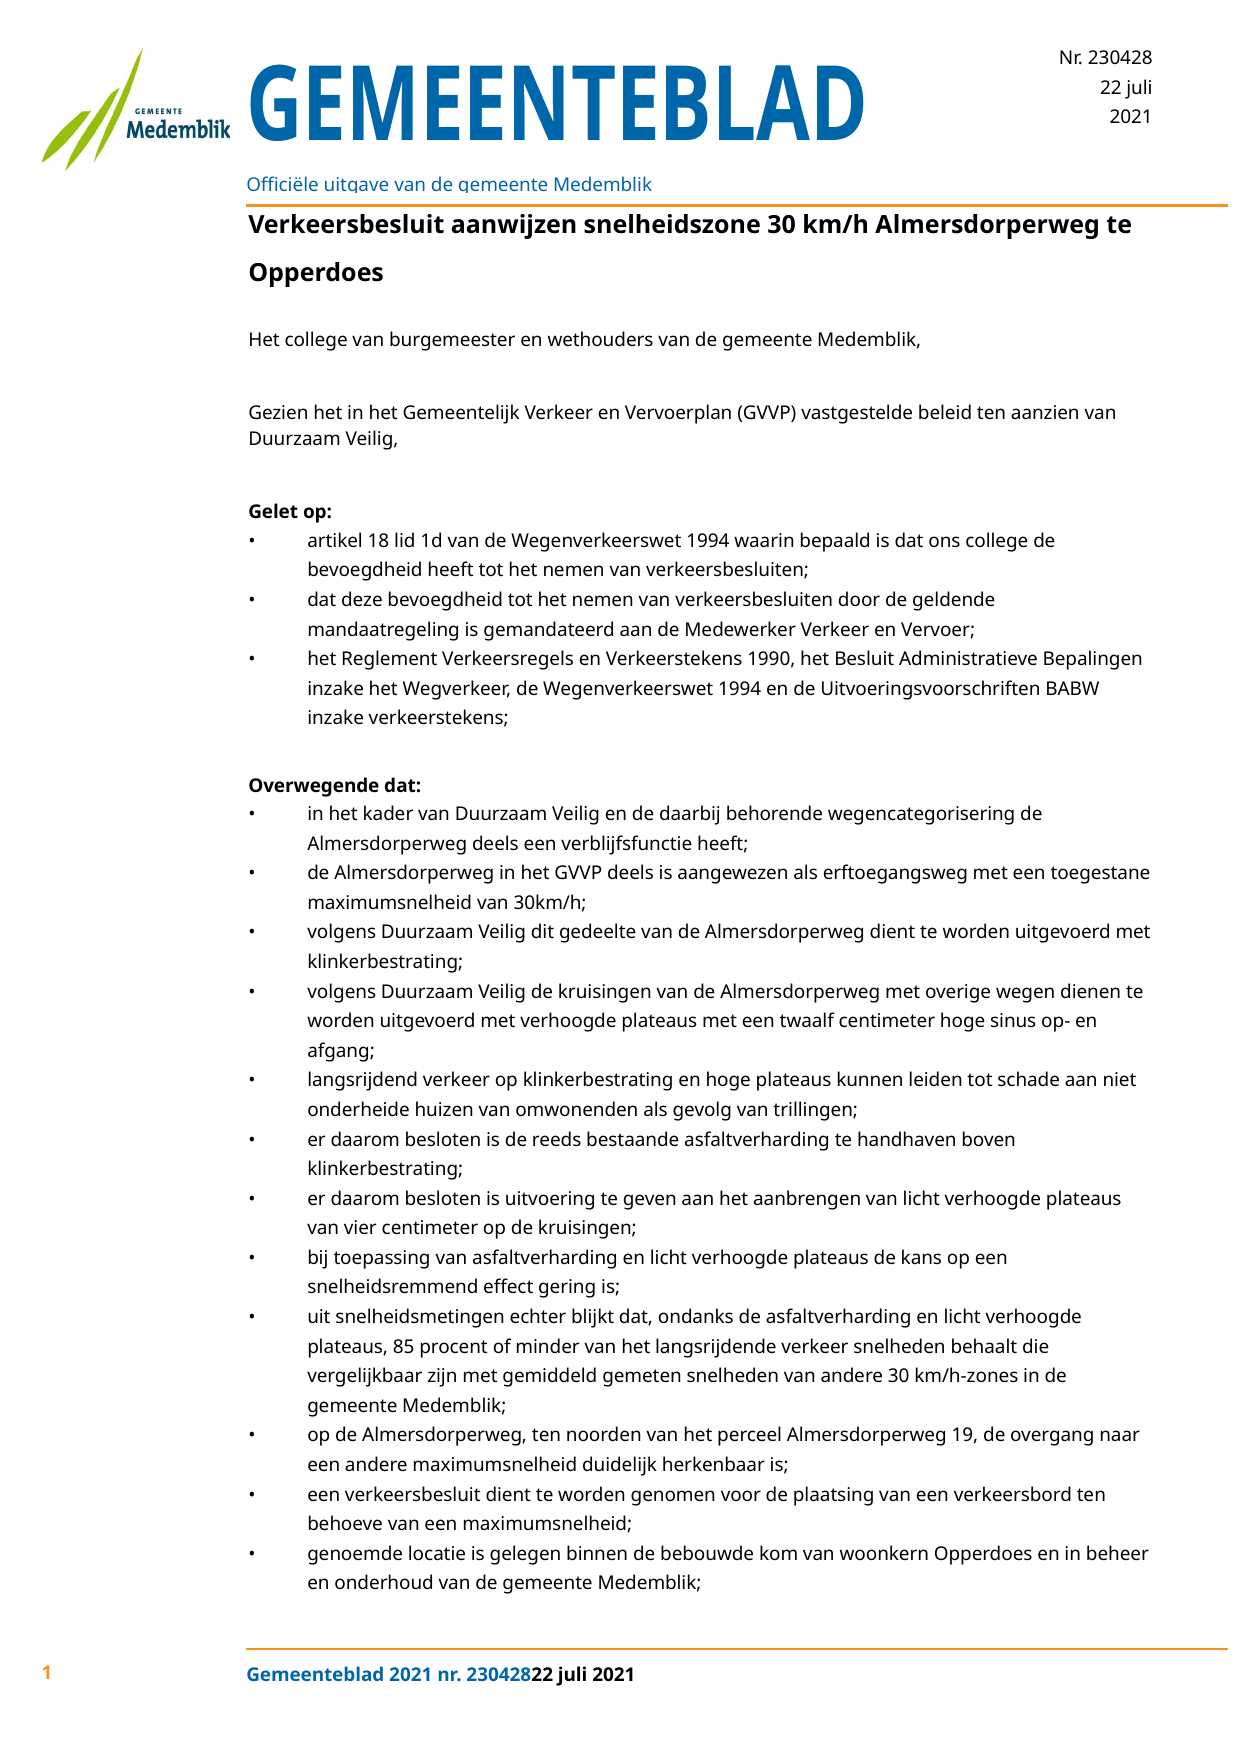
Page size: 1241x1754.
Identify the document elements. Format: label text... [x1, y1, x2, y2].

list er daarom besloten is de reeds bestaande asfaltverharding te handhaven boven klinkerbestrating; [248, 1126, 1152, 1181]
text Gezien het in het Gemeentelijk Verkeer en Vervoerplan (GVVP) vastgestelde beleid ten aanzien van Duurzaam Veilig, [248, 399, 1152, 451]
list het Reglement Verkeersregels en Verkeerstekens 1990, het Besluit Administratieve Bepalingen inzake het Wegverkeer, de Wegenverkeerswet 1994 en de Uitvoeringsvoorschriften BABW inzake verkeerstekens; [248, 645, 1152, 730]
list dat deze bevoegdheid tot het nemen van verkeersbesluiten door de geldende mandaatregeling is gemandateerd aan de Medewerker Verkeer en Vervoer; [248, 586, 1152, 641]
text Verkeersbesluit aanwijzen snelheidszone 30 km/h Almersdorperweg te Opperdoes [248, 207, 1152, 288]
list volgens Duurzaam Veilig de kruisingen van de Almersdorperweg met overige wegen dienen te worden uitgevoerd met verhoogde plateaus met een twaalf centimeter hoge sinus op- en afgang; [248, 978, 1152, 1063]
text Gelet op: [248, 499, 1152, 524]
text Overwegende dat: [248, 772, 1152, 798]
list er daarom besloten is uitvoering te geven aan het aanbrengen van licht verhoogde plateaus van vier centimeter op de kruisingen; [248, 1185, 1152, 1240]
text Het college van burgemeester en wethouders van de gemeente Medemblik, [248, 326, 1152, 352]
list op de Almersdorperweg, ten noorden van het perceel Almersdorperweg 19, de overgang naar een andere maximumsnelheid duidelijk herkenbaar is; [248, 1422, 1152, 1477]
list artikel 18 lid 1d van de Wegenverkeerswet 1994 waarin bepaald is dat ons college de bevoegdheid heeft tot het nemen van verkeersbesluiten; [248, 527, 1152, 582]
list uit snelheidsmetingen echter blijkt dat, ondanks de asfaltverharding en licht verhoogde plateaus, 85 procent of minder van het langsrijdende verkeer snelheden behaalt die vergelijkbaar zijn met gemiddeld gemeten snelheden van andere 30 km/h-zones in de gemeente Medemblik; [248, 1303, 1152, 1418]
list volgens Duurzaam Veilig dit gedeelte van de Almersdorperweg dient te worden uitgevoerd met klinkerbestrating; [248, 919, 1152, 974]
list genoemde locatie is gelegen binnen de bebouwde kom van woonkern Opperdoes en in beheer en onderhoud van de gemeente Medemblik; [248, 1540, 1152, 1595]
list de Almersdorperweg in het GVVP deels is aangewezen als erftoegangsweg met een toegestane maximumsnelheid van 30km/h; [248, 859, 1152, 915]
list langsrijdend verkeer op klinkerbestrating en hoge plateaus kunnen leiden tot schade aan niet onderheide huizen van omwonenden als gevolg van trillingen; [248, 1067, 1152, 1122]
list in het kader van Duurzaam Veilig en de daarbij behorende wegencategorisering de Almersdorperweg deels een verblijfsfunctie heeft; [248, 800, 1152, 856]
list bij toepassing van asfaltverharding en licht verhoogde plateaus de kans op een snelheidsremmend effect gering is; [248, 1244, 1152, 1299]
list een verkeersbesluit dient te worden genomen voor de plaatsing van een verkeersbord ten behoeve van een maximumsnelheid; [248, 1481, 1152, 1536]
picture [41, 47, 231, 172]
